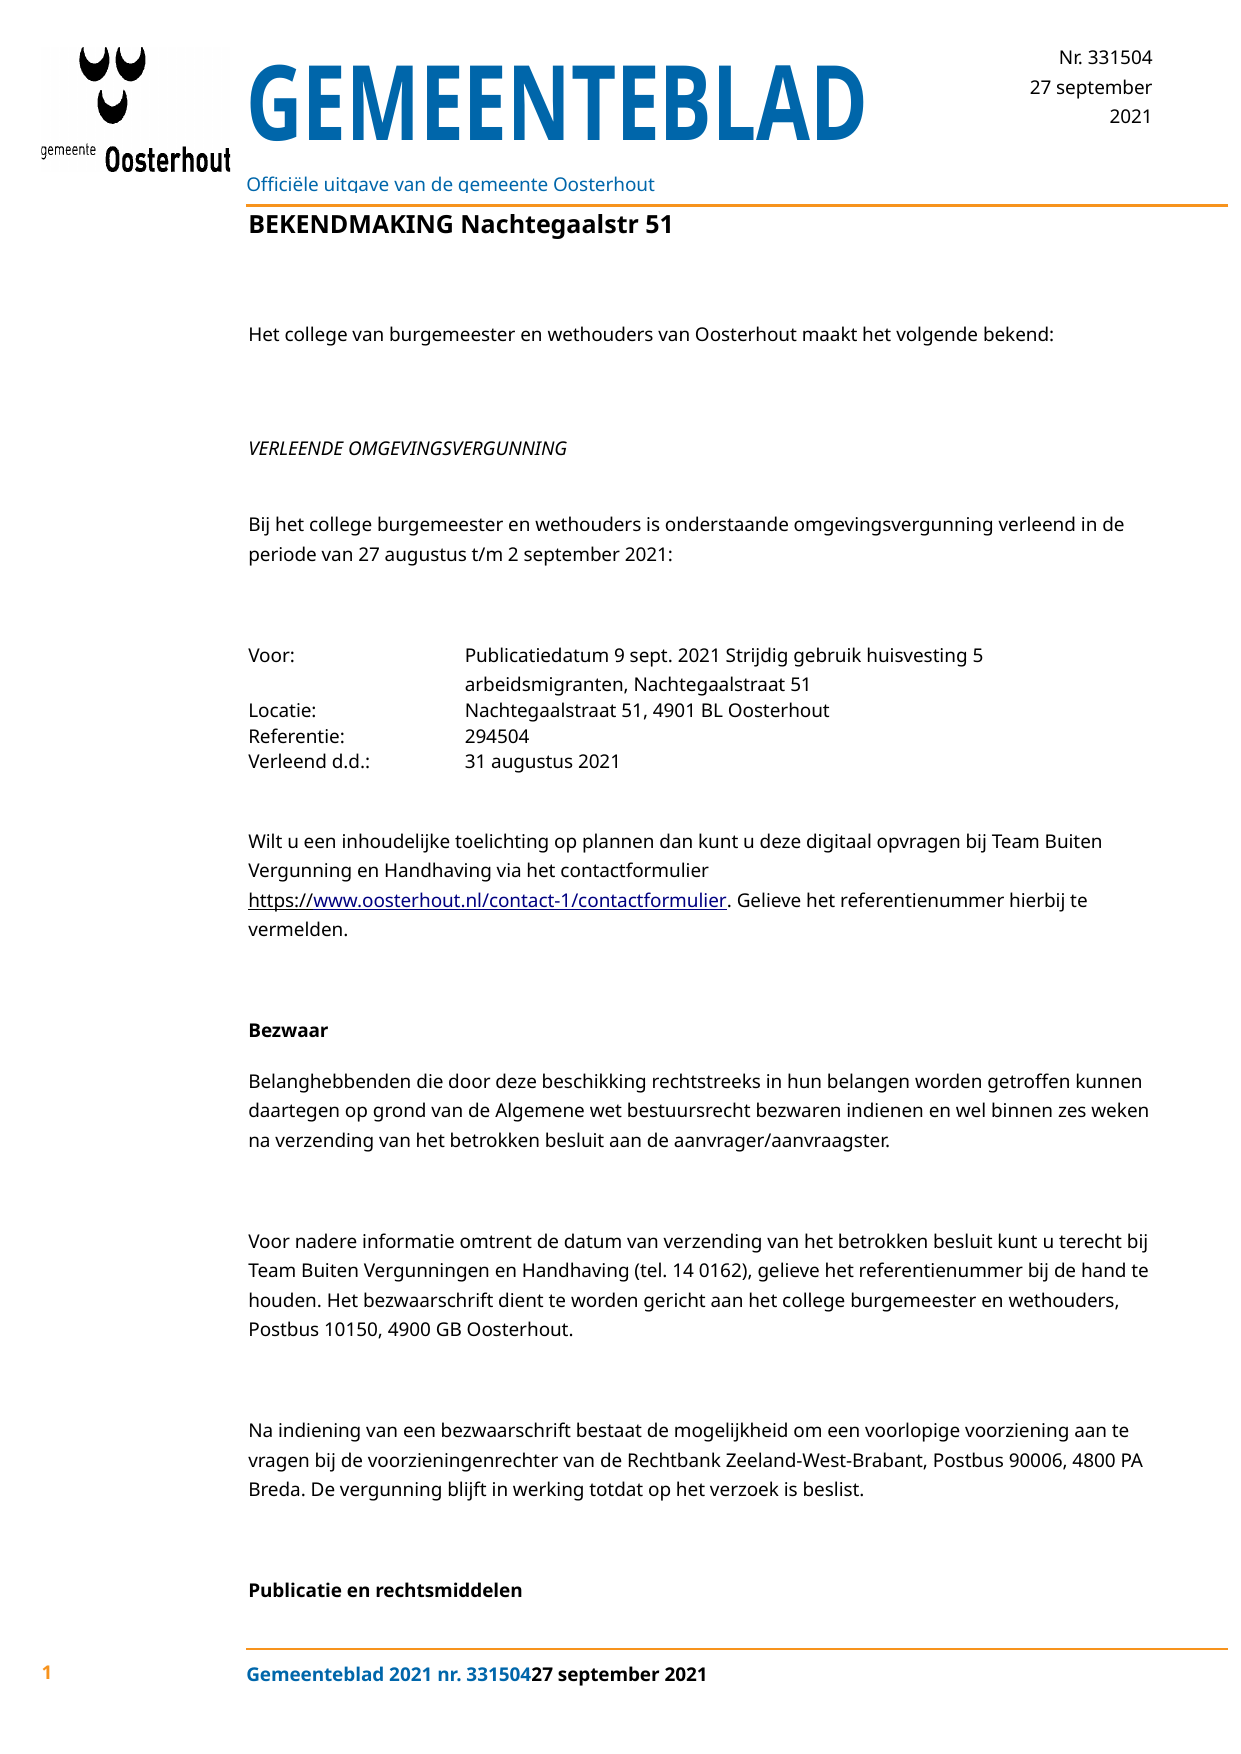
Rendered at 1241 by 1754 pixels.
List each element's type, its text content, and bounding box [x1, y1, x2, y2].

text Na indiening van een bezwaarschrift bestaat de mogelijkheid om een voorlopige voorziening aan te vragen bij de voorzieningenrechter van de Rechtbank Zeeland-West-Brabant, Postbus 90006, 4800 PA Breda. De vergunning blijft in werking totdat op het verzoek is beslist. [248, 1417, 1152, 1502]
table_header Voor: [248, 642, 464, 697]
table_cell Nachtegaalstraat 51, 4901 BL Oosterhout [465, 697, 1152, 723]
table_cell 294504 [465, 723, 1152, 748]
text Belanghebbenden die door deze beschikking rechtstreeks in hun belangen worden getroffen kunnen daartegen op grond van de Algemene wet bestuursrecht bezwaren indienen en wel binnen zes weken na verzending van het betrokken besluit aan de aanvrager/aanvraagster. [248, 1068, 1152, 1153]
table_cell 31 augustus 2021 [465, 749, 1152, 774]
text Wilt u een inhoudelijke toelichting op plannen dan kunt u deze digitaal opvragen bij Team Buiten Vergunning en Handhaving via het contactformulier https://www.oosterhout.nl/contact-1/contactformulier. Gelieve het referentienummer hierbij te vermelden. [248, 828, 1152, 942]
text Voor nadere informatie omtrent de datum van verzending van het betrokken besluit kunt u terecht bij Team Buiten Vergunningen en Handhaving (tel. 14 0162), gelieve het referentienummer bij de hand te houden. Het bezwaarschrift dient te worden gericht aan het college burgemeester en wethouders, Postbus 10150, 4900 GB Oosterhout. [248, 1228, 1152, 1342]
table_cell Verleend d.d.: [248, 749, 464, 774]
table_cell Locatie: [248, 697, 464, 723]
text VERLEENDE OMGEVINGSVERGUNNING [248, 435, 1152, 461]
text Bij het college burgemeester en wethouders is onderstaande omgevingsvergunning verleend in de periode van 27 augustus t/m 2 september 2021: [248, 511, 1152, 567]
table_cell Referentie: [248, 723, 464, 748]
table_header Publicatiedatum 9 sept. 2021 Strijdig gebruik huisvesting 5 arbeidsmigranten, Nachtegaalstraat 51 [465, 642, 1152, 697]
text Publicatie en rechtsmiddelen [248, 1577, 1152, 1603]
picture [41, 47, 231, 172]
text BEKENDMAKING Nachtegaalstr 51 [248, 207, 1152, 241]
text Het college van burgemeester en wethouders van Oosterhout maakt het volgende bekend: [248, 321, 1152, 346]
text Bezwaar [248, 1017, 1152, 1043]
